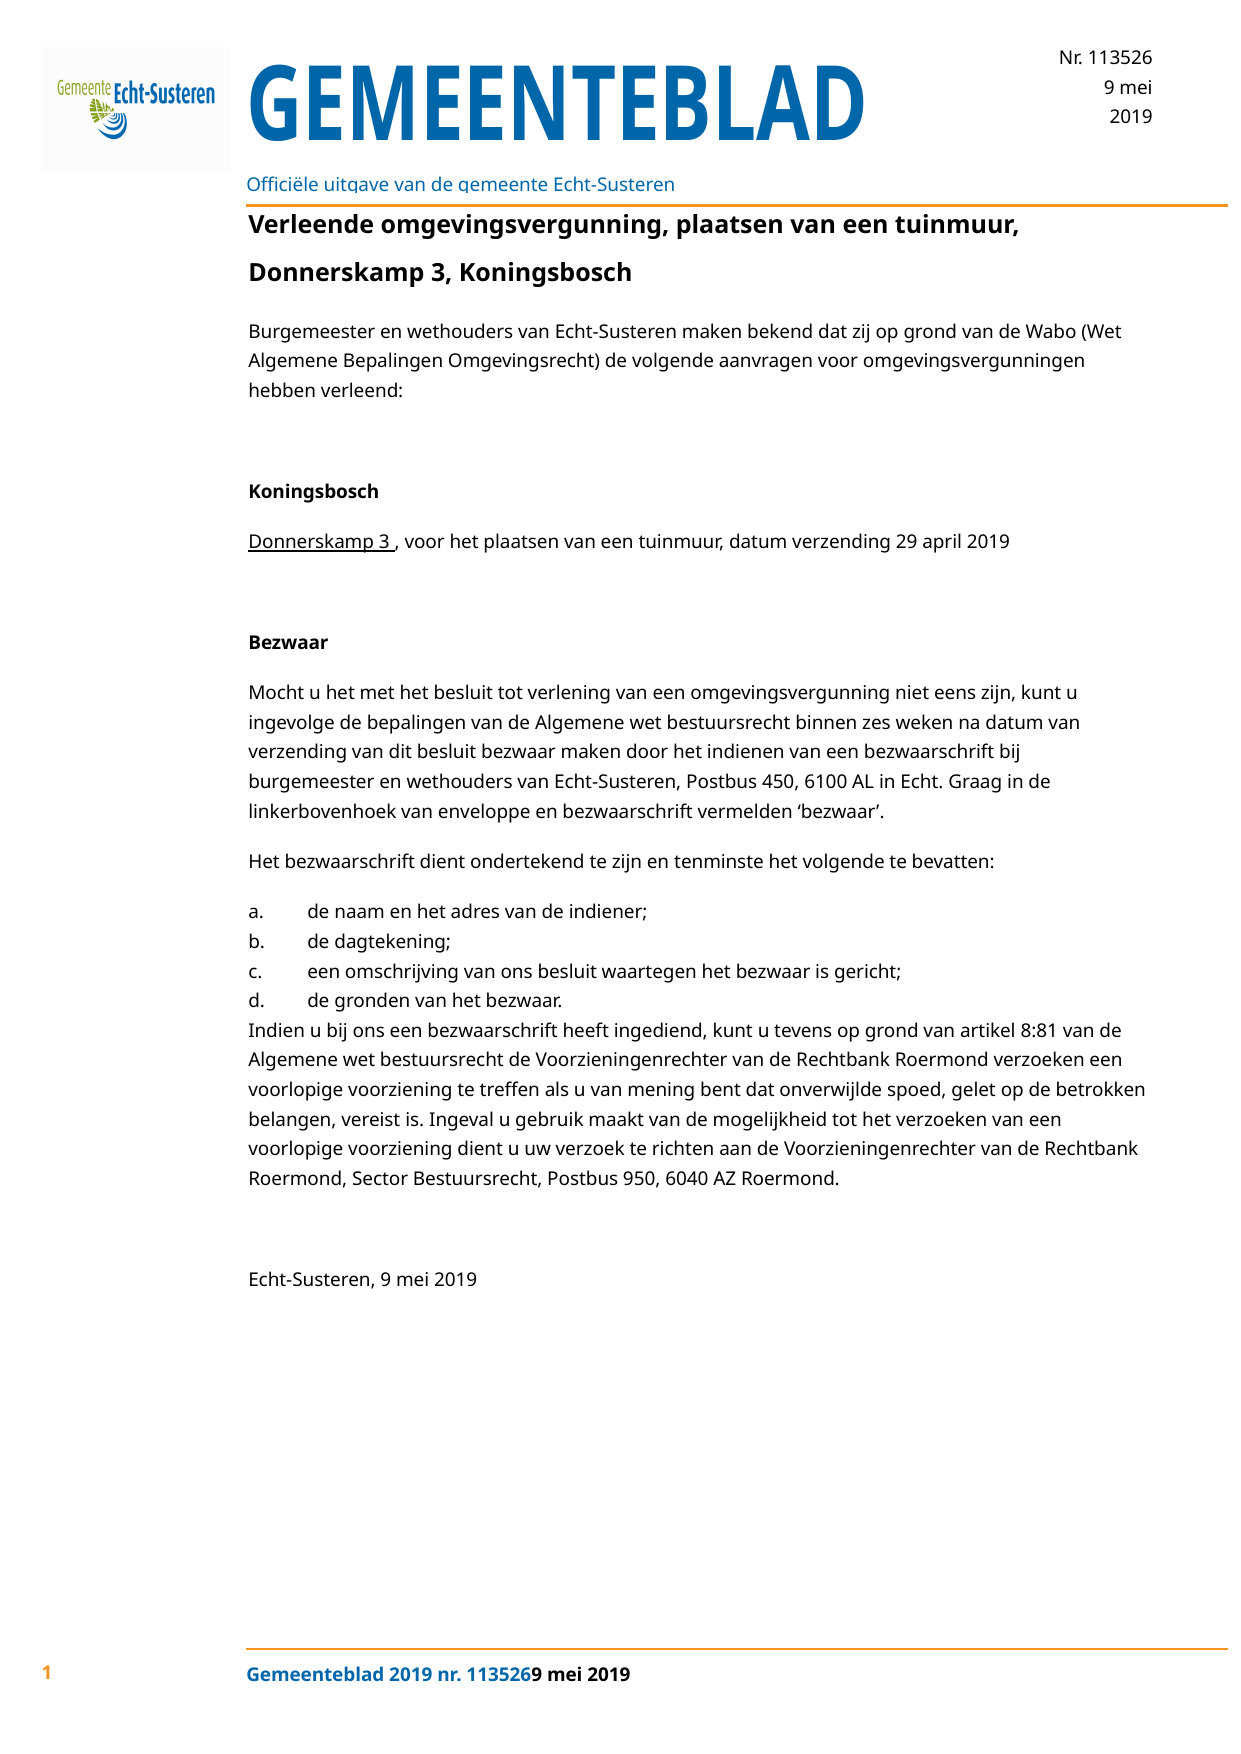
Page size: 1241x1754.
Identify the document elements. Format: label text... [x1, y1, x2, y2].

text Mocht u het met het besluit tot verlening van een omgevingsvergunning niet eens zijn, kunt u ingevolge de bepalingen van de Algemene wet bestuursrecht binnen zes weken na datum van verzending van dit besluit bezwaar maken door het indienen van een bezwaarschrift bij burgemeester en wethouders van Echt-Susteren, Postbus 450, 6100 AL in Echt. Graag in de linkerbovenhoek van enveloppe en bezwaarschrift vermelden ‘bezwaar’. [248, 679, 1152, 824]
text Verleende omgevingsvergunning, plaatsen van een tuinmuur, Donnerskamp 3, Koningsbosch [248, 207, 1152, 288]
text Indien u bij ons een bezwaarschrift heeft ingediend, kunt u tevens op grond van artikel 8:81 van de Algemene wet bestuursrecht de Voorzieningenrechter van de Rechtbank Roermond verzoeken een voorlopige voorziening te treffen als u van mening bent dat onverwijlde spoed, gelet op de betrokken belangen, vereist is. Ingeval u gebruik maakt van de mogelijkheid tot het verzoeken van een voorlopige voorziening dient u uw verzoek te richten aan de Voorzieningenrechter van de Rechtbank Roermond, Sector Bestuursrecht, Postbus 950, 6040 AZ Roermond. [248, 1017, 1152, 1191]
text Burgemeester en wethouders van Echt-Susteren maken bekend dat zij op grond van de Wabo (Wet Algemene Bepalingen Omgevingsrecht) de volgende aanvragen voor omgevingsvergunningen hebben verleend: [248, 318, 1152, 403]
text Donnerskamp 3 , voor het plaatsen van een tuinmuur, datum verzending 29 april 2019 [248, 528, 1152, 554]
list de gronden van het bezwaar. [248, 987, 1152, 1013]
list de naam en het adres van de indiener; [248, 899, 1152, 924]
text Het bezwaarschrift dient ondertekend te zijn en tenminste het volgende te bevatten: [248, 848, 1152, 874]
text Echt-Susteren, 9 mei 2019 [248, 1266, 1152, 1292]
text Bezwaar [248, 629, 1152, 655]
list de dagtekening; [248, 928, 1152, 954]
picture [41, 47, 231, 172]
list een omschrijving van ons besluit waartegen het bezwaar is gericht; [248, 958, 1152, 984]
text Koningsbosch [248, 478, 1152, 504]
